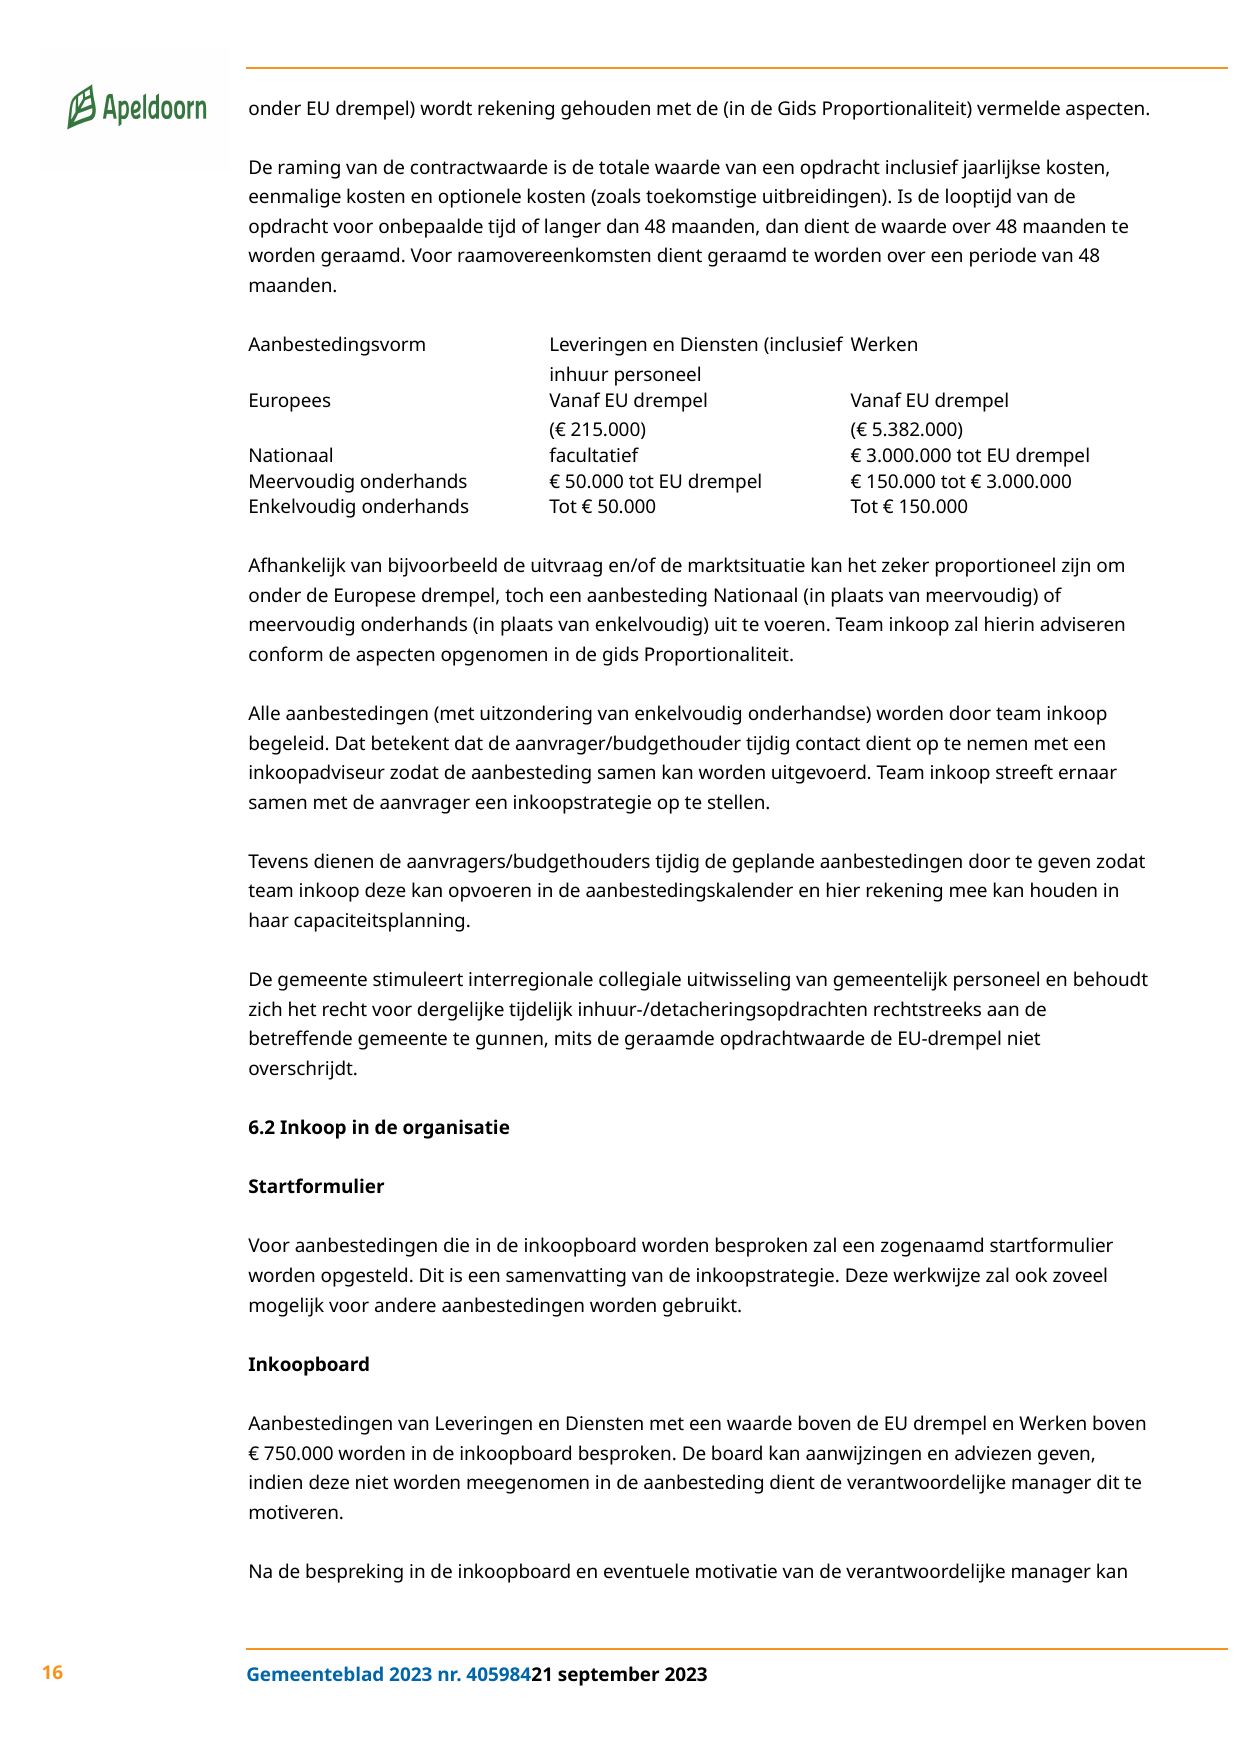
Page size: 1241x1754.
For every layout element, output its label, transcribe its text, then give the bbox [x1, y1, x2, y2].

table_cell Enkelvoudig onderhands [248, 494, 549, 519]
table_header Leveringen en Diensten (inclusief inhuur personeel [549, 332, 850, 387]
table_cell Tot € 150.000 [850, 494, 1152, 519]
table_cell Tot € 50.000 [549, 494, 850, 519]
text Aanbestedingen van Leveringen en Diensten met een waarde boven de EU drempel en Werken boven € 750.000 worden in de inkoopboard besproken. De board kan aanwijzingen en adviezen geven, indien deze niet worden meegenomen in de aanbesteding dient de verantwoordelijke manager dit te motiveren. [248, 1410, 1152, 1524]
text Tevens dienen de aanvragers/budgethouders tijdig de geplande aanbestedingen door te geven zodat team inkoop deze kan opvoeren in de aanbestedingskalender en hier rekening mee kan houden in haar capaciteitsplanning. [248, 848, 1152, 933]
table_header Aanbestedingsvorm [248, 332, 549, 387]
table_cell facultatief [549, 442, 850, 468]
picture [41, 47, 231, 172]
table_cell Vanaf EU drempel (€ 5.382.000) [850, 387, 1152, 442]
table_cell € 50.000 tot EU drempel [549, 468, 850, 494]
text onder EU drempel) wordt rekening gehouden met de (in de Gids Proportionaliteit) vermelde aspecten. [248, 95, 1152, 121]
table_cell Europees [248, 387, 549, 442]
text 6.2 Inkoop in de organisatie [248, 1114, 1152, 1140]
text Na de bespreking in de inkoopboard en eventuele motivatie van de verantwoordelijke manager kan [248, 1558, 1152, 1584]
text Inkoopboard [248, 1351, 1152, 1377]
table_cell € 150.000 tot € 3.000.000 [850, 468, 1152, 494]
text Startformulier [248, 1173, 1152, 1199]
table_cell Nationaal [248, 442, 549, 468]
text De gemeente stimuleert interregionale collegiale uitwisseling van gemeentelijk personeel en behoudt zich het recht voor dergelijke tijdelijk inhuur-/detacheringsopdrachten rechtstreeks aan de betreffende gemeente te gunnen, mits de geraamde opdrachtwaarde de EU-drempel niet overschrijdt. [248, 966, 1152, 1081]
table_cell Meervoudig onderhands [248, 468, 549, 494]
text Alle aanbestedingen (met uitzondering van enkelvoudig onderhandse) worden door team inkoop begeleid. Dat betekent dat de aanvrager/budgethouder tijdig contact dient op te nemen met een inkoopadviseur zodat de aanbesteding samen kan worden uitgevoerd. Team inkoop streeft ernaar samen met de aanvrager een inkoopstrategie op te stellen. [248, 700, 1152, 814]
text Afhankelijk van bijvoorbeeld de uitvraag en/of de marktsituatie kan het zeker proportioneel zijn om onder de Europese drempel, toch een aanbesteding Nationaal (in plaats van meervoudig) of meervoudig onderhands (in plaats van enkelvoudig) uit te voeren. Team inkoop zal hierin adviseren conform de aspecten opgenomen in de gids Proportionaliteit. [248, 552, 1152, 667]
table_header Werken [850, 332, 1152, 387]
text De raming van de contractwaarde is de totale waarde van een opdracht inclusief jaarlijkse kosten, eenmalige kosten en optionele kosten (zoals toekomstige uitbreidingen). Is de looptijd van de opdracht voor onbepaalde tijd of langer dan 48 maanden, dan dient de waarde over 48 maanden te worden geraamd. Voor raamovereenkomsten dient geraamd te worden over een periode van 48 maanden. [248, 154, 1152, 298]
table_cell € 3.000.000 tot EU drempel [850, 442, 1152, 468]
text Voor aanbestedingen die in de inkoopboard worden besproken zal een zogenaamd startformulier worden opgesteld. Dit is een samenvatting van de inkoopstrategie. Deze werkwijze zal ook zoveel mogelijk voor andere aanbestedingen worden gebruikt. [248, 1233, 1152, 1317]
table_cell Vanaf EU drempel (€ 215.000) [549, 387, 850, 442]
